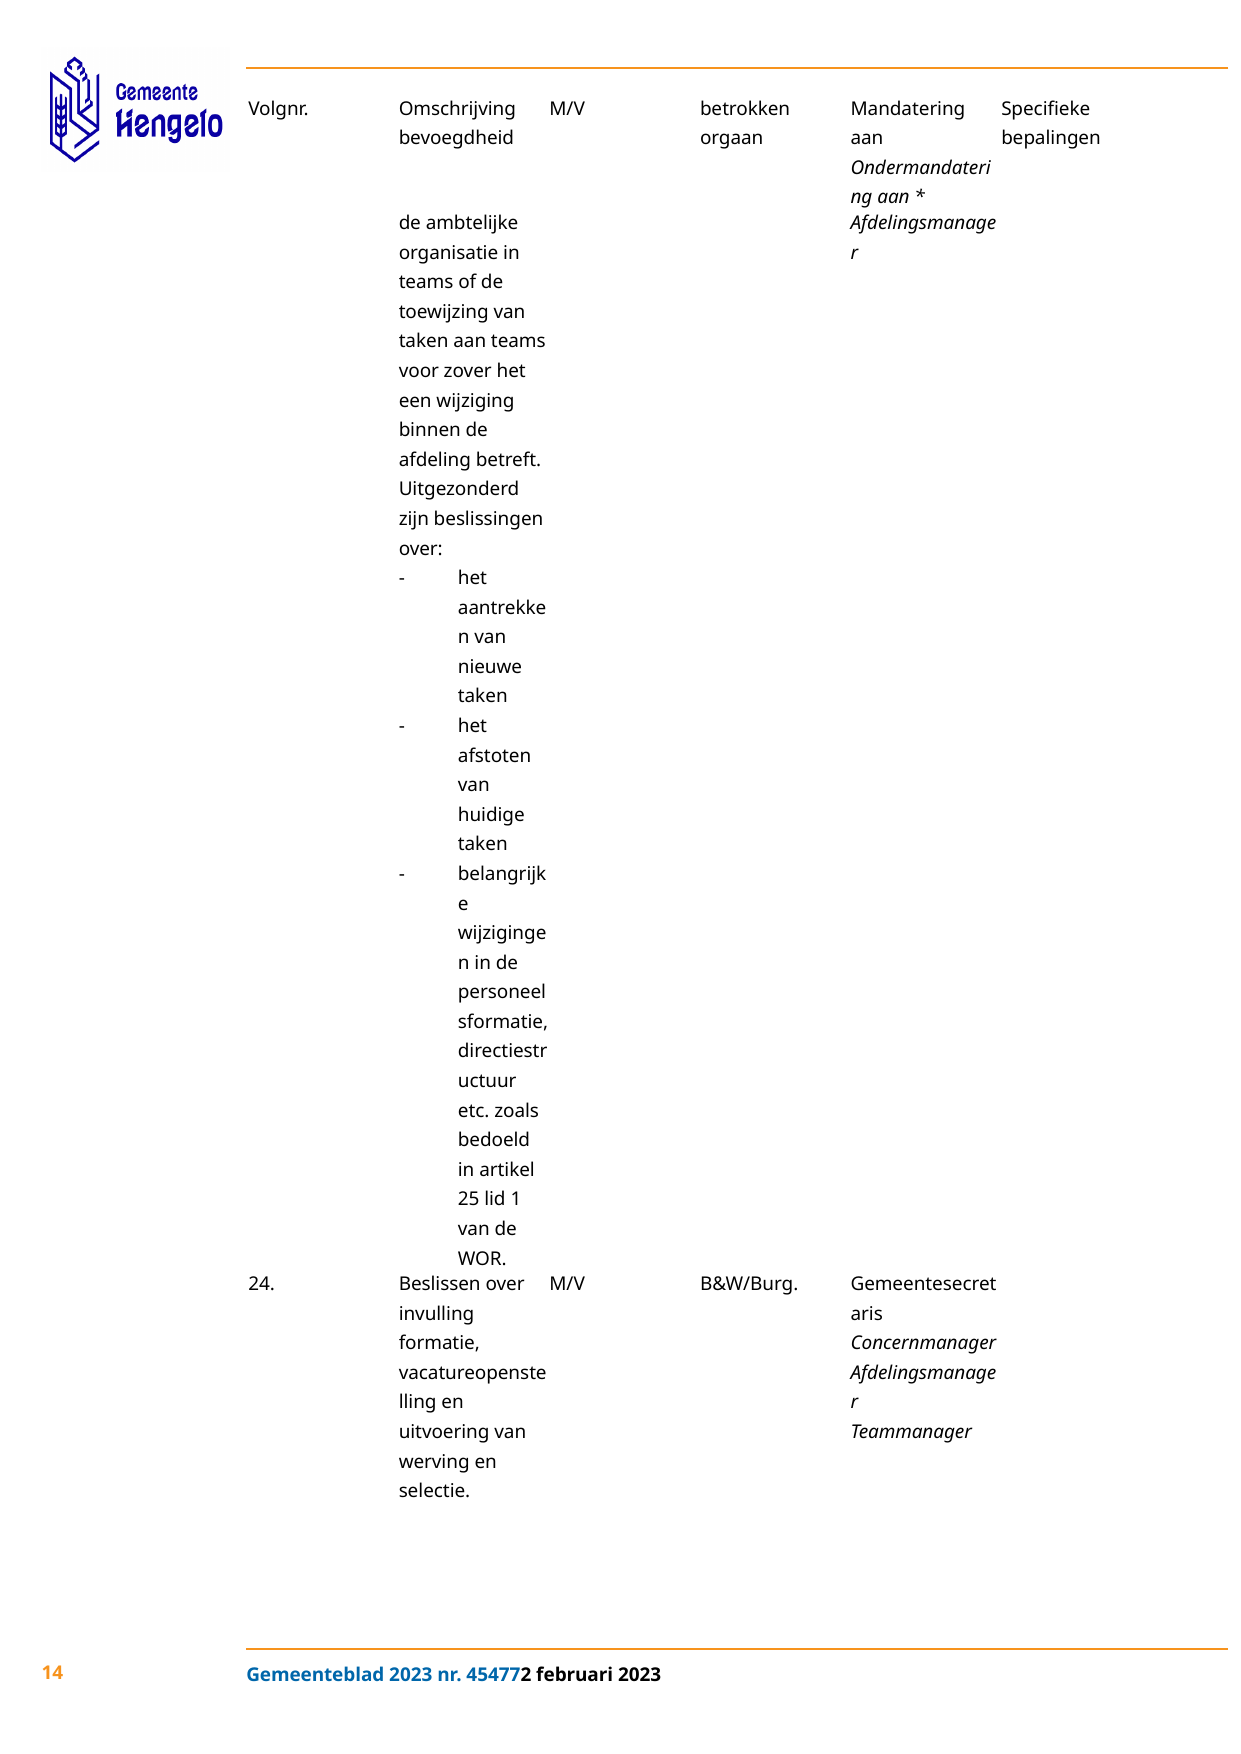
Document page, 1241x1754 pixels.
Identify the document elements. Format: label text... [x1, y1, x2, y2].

table_header betrokken orgaan [700, 95, 850, 209]
table_cell [1001, 209, 1152, 1270]
table_cell B&W/Burg. [700, 1270, 850, 1503]
table_header Omschrijving bevoegdheid [399, 95, 549, 209]
table_header Volgnr. [248, 95, 398, 209]
table_cell Gemeentesecretaris Concernmanager Afdelingsmanager Teammanager [850, 1270, 1001, 1503]
table_header Specifieke bepalingen [1001, 95, 1152, 209]
table_cell M/V [549, 1270, 700, 1503]
table_cell Afdelingsmanager [850, 209, 1001, 1270]
table_cell [549, 209, 700, 1270]
table_header Mandatering aan Ondermandatering aan * [850, 95, 1001, 209]
table_header M/V [549, 95, 700, 209]
table_cell [248, 209, 398, 1270]
table_cell [700, 209, 850, 1270]
table_cell 24. [248, 1270, 398, 1503]
table_cell Beslissen over invulling formatie, vacatureopenstelling en uitvoering van werving en selectie. [399, 1270, 549, 1503]
picture [41, 47, 231, 172]
table_cell de ambtelijke organisatie in teams of de toewijzing van taken aan teams voor zover het een wijziging binnen de afdeling betreft. Uitgezonderd zijn beslissingen over: het aantrekken van nieuwe taken het afstoten van huidige taken belangrijke wijzigingen in de personeelsformatie, directiestructuur etc. zoals bedoeld in artikel 25 lid 1 van de WOR. [399, 209, 549, 1270]
table_cell [1001, 1270, 1152, 1503]
